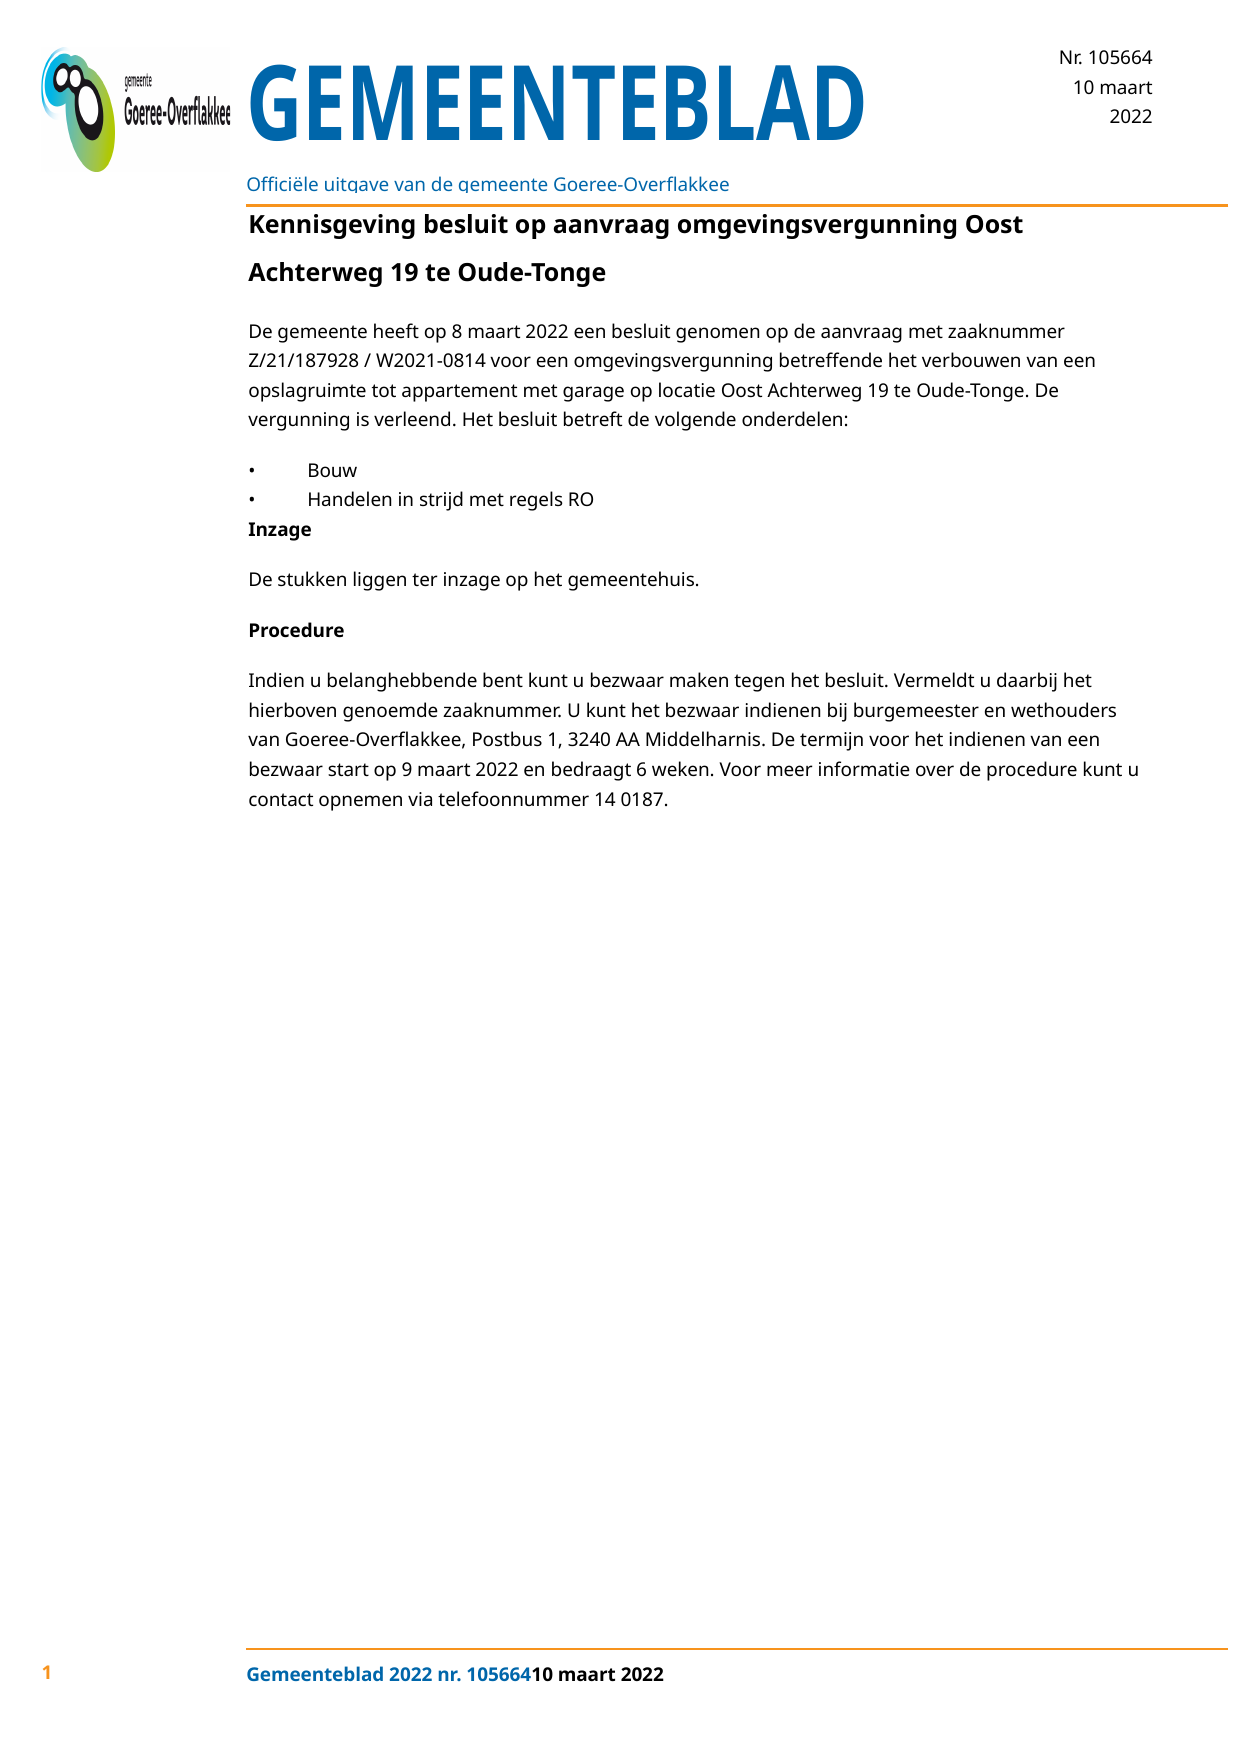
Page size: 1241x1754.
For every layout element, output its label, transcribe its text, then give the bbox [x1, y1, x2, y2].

text Indien u belanghebbende bent kunt u bezwaar maken tegen het besluit. Vermeldt u daarbij het hierboven genoemde zaaknummer. U kunt het bezwaar indienen bij burgemeester en wethouders van Goeree-Overflakkee, Postbus 1, 3240 AA Middelharnis. De termijn voor het indienen van een bezwaar start op 9 maart 2022 en bedraagt 6 weken. Voor meer informatie over de procedure kunt u contact opnemen via telefoonnummer 14 0187. [248, 667, 1152, 812]
picture [41, 47, 231, 172]
text Kennisgeving besluit op aanvraag omgevingsvergunning Oost Achterweg 19 te Oude-Tonge [248, 207, 1152, 288]
list Handelen in strijd met regels RO [248, 487, 1152, 512]
text De stukken liggen ter inzage op het gemeentehuis. [248, 567, 1152, 592]
text Procedure [248, 617, 1152, 643]
text Inzage [248, 516, 1152, 542]
text De gemeente heeft op 8 maart 2022 een besluit genomen op de aanvraag met zaaknummer Z/21/187928 / W2021-0814 voor een omgevingsvergunning betreffende het verbouwen van een opslagruimte tot appartement met garage op locatie Oost Achterweg 19 te Oude-Tonge. De vergunning is verleend. Het besluit betreft de volgende onderdelen: [248, 318, 1152, 432]
list Bouw [248, 457, 1152, 483]
